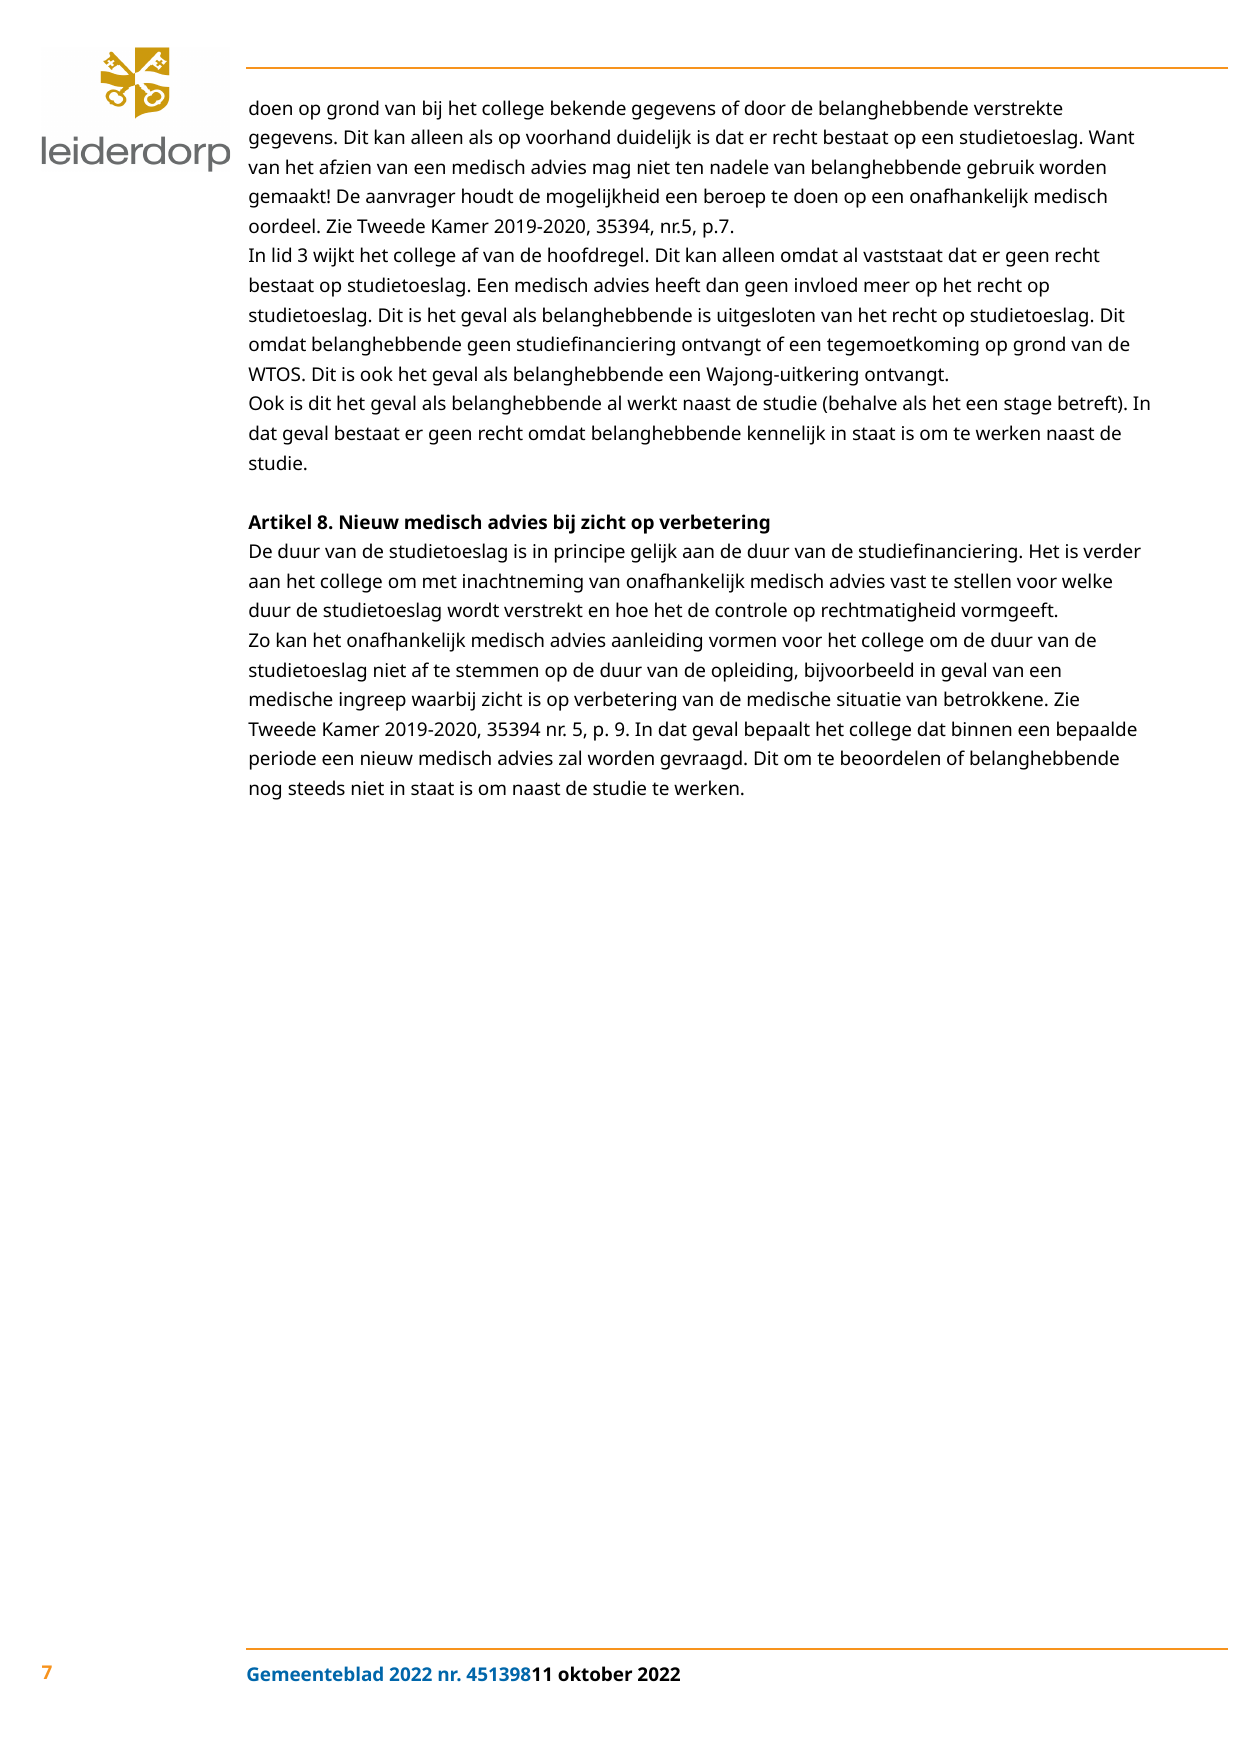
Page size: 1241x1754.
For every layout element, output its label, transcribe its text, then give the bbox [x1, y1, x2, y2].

text Ook is dit het geval als belanghebbende al werkt naast de studie (behalve als het een stage betreft). In dat geval bestaat er geen recht omdat belanghebbende kennelijk in staat is om te werken naast de studie. [248, 391, 1152, 476]
text De duur van de studietoeslag is in principe gelijk aan de duur van de studiefinanciering. Het is verder aan het college om met inachtneming van onafhankelijk medisch advies vast te stellen voor welke duur de studietoeslag wordt verstrekt en hoe het de controle op rechtmatigheid vormgeeft. [248, 538, 1152, 623]
picture [41, 47, 231, 172]
text Zo kan het onafhankelijk medisch advies aanleiding vormen voor het college om de duur van de studietoeslag niet af te stemmen op de duur van de opleiding, bijvoorbeeld in geval van een medische ingreep waarbij zicht is op verbetering van de medische situatie van betrokkene. Zie Tweede Kamer 2019-2020, 35394 nr. 5, p. 9. In dat geval bepaalt het college dat binnen een bepaalde periode een nieuw medisch advies zal worden gevraagd. Dit om te beoordelen of belanghebbende nog steeds niet in staat is om naast de studie te werken. [248, 627, 1152, 801]
text doen op grond van bij het college bekende gegevens of door de belanghebbende verstrekte gegevens. Dit kan alleen als op voorhand duidelijk is dat er recht bestaat op een studietoeslag. Want van het afzien van een medisch advies mag niet ten nadele van belanghebbende gebruik worden gemaakt! De aanvrager houdt de mogelijkheid een beroep te doen op een onafhankelijk medisch oordeel. Zie Tweede Kamer 2019-2020, 35394, nr.5, p.7. [248, 95, 1152, 239]
text In lid 3 wijkt het college af van de hoofdregel. Dit kan alleen omdat al vaststaat dat er geen recht bestaat op studietoeslag. Een medisch advies heeft dan geen invloed meer op het recht op studietoeslag. Dit is het geval als belanghebbende is uitgesloten van het recht op studietoeslag. Dit omdat belanghebbende geen studiefinanciering ontvangt of een tegemoetkoming op grond van de WTOS. Dit is ook het geval als belanghebbende een Wajong-uitkering ontvangt. [248, 243, 1152, 387]
text Artikel 8. Nieuw medisch advies bij zicht op verbetering [248, 509, 1152, 535]
